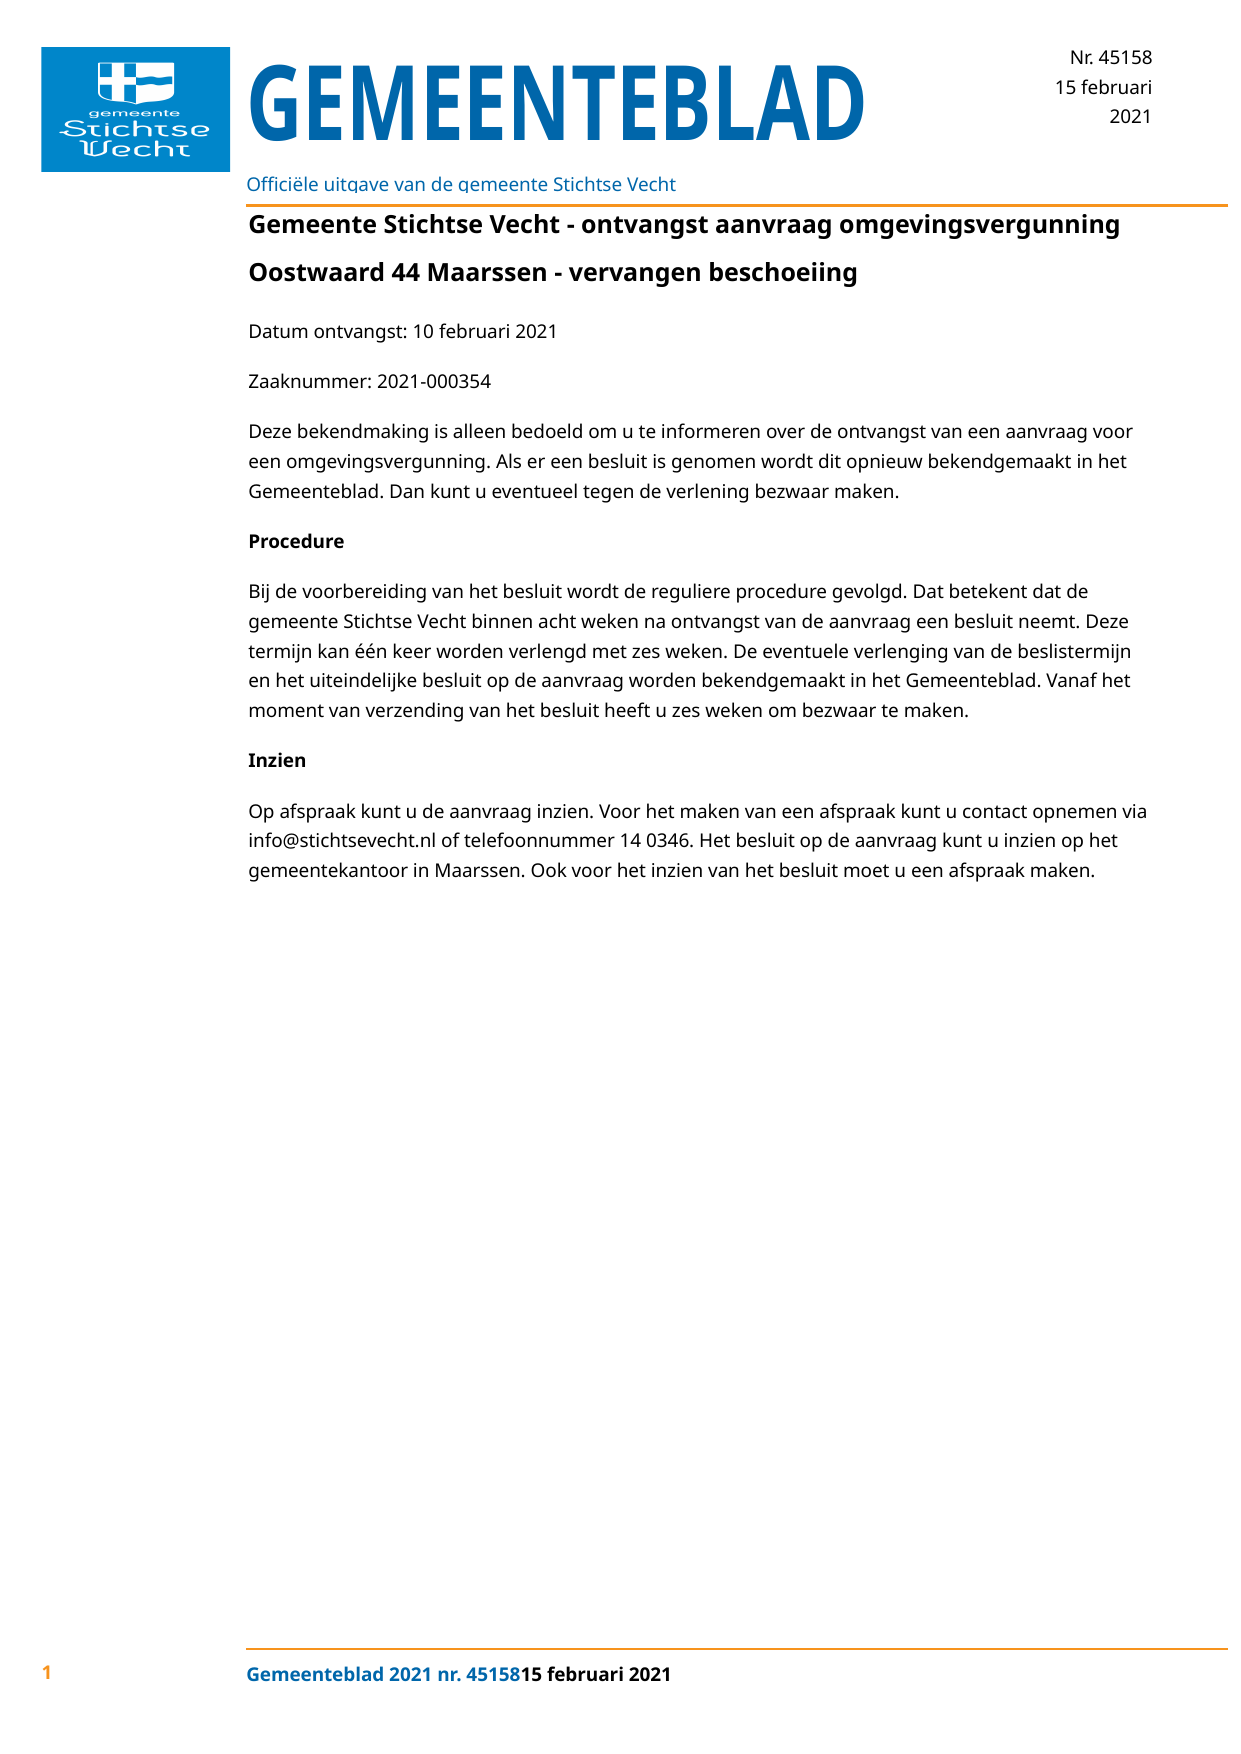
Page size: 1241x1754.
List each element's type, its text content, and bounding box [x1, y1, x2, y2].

text Zaaknummer: 2021-000354 [248, 368, 1152, 394]
text Bij de voorbereiding van het besluit wordt de reguliere procedure gevolgd. Dat betekent dat de gemeente Stichtse Vecht binnen acht weken na ontvangst van de aanvraag een besluit neemt. Deze termijn kan één keer worden verlengd met zes weken. De eventuele verlenging van de beslistermijn en het uiteindelijke besluit op de aanvraag worden bekendgemaakt in het Gemeenteblad. Vanaf het moment van verzending van het besluit heeft u zes weken om bezwaar te maken. [248, 579, 1152, 723]
text Deze bekendmaking is alleen bedoeld om u te informeren over de ontvangst van een aanvraag voor een omgevingsvergunning. Als er een besluit is genomen wordt dit opnieuw bekendgemaakt in het Gemeenteblad. Dan kunt u eventueel tegen de verlening bezwaar maken. [248, 419, 1152, 504]
text Procedure [248, 528, 1152, 554]
text Inzien [248, 747, 1152, 773]
picture [137, 63, 174, 103]
text Gemeente Stichtse Vecht - ontvangst aanvraag omgevingsvergunning Oostwaard 44 Maarssen - vervangen beschoeiing [248, 207, 1152, 288]
text Datum ontvangst: 10 februari 2021 [248, 318, 1152, 344]
picture [99, 63, 135, 101]
text Op afspraak kunt u de aanvraag inzien. Voor het maken van een afspraak kunt u contact opnemen via info@stichtsevecht.nl of telefoonnummer 14 0346. Het besluit op de aanvraag kunt u inzien op het gemeentekantoor in Maarssen. Ook voor het inzien van het besluit moet u een afspraak maken. [248, 798, 1152, 883]
